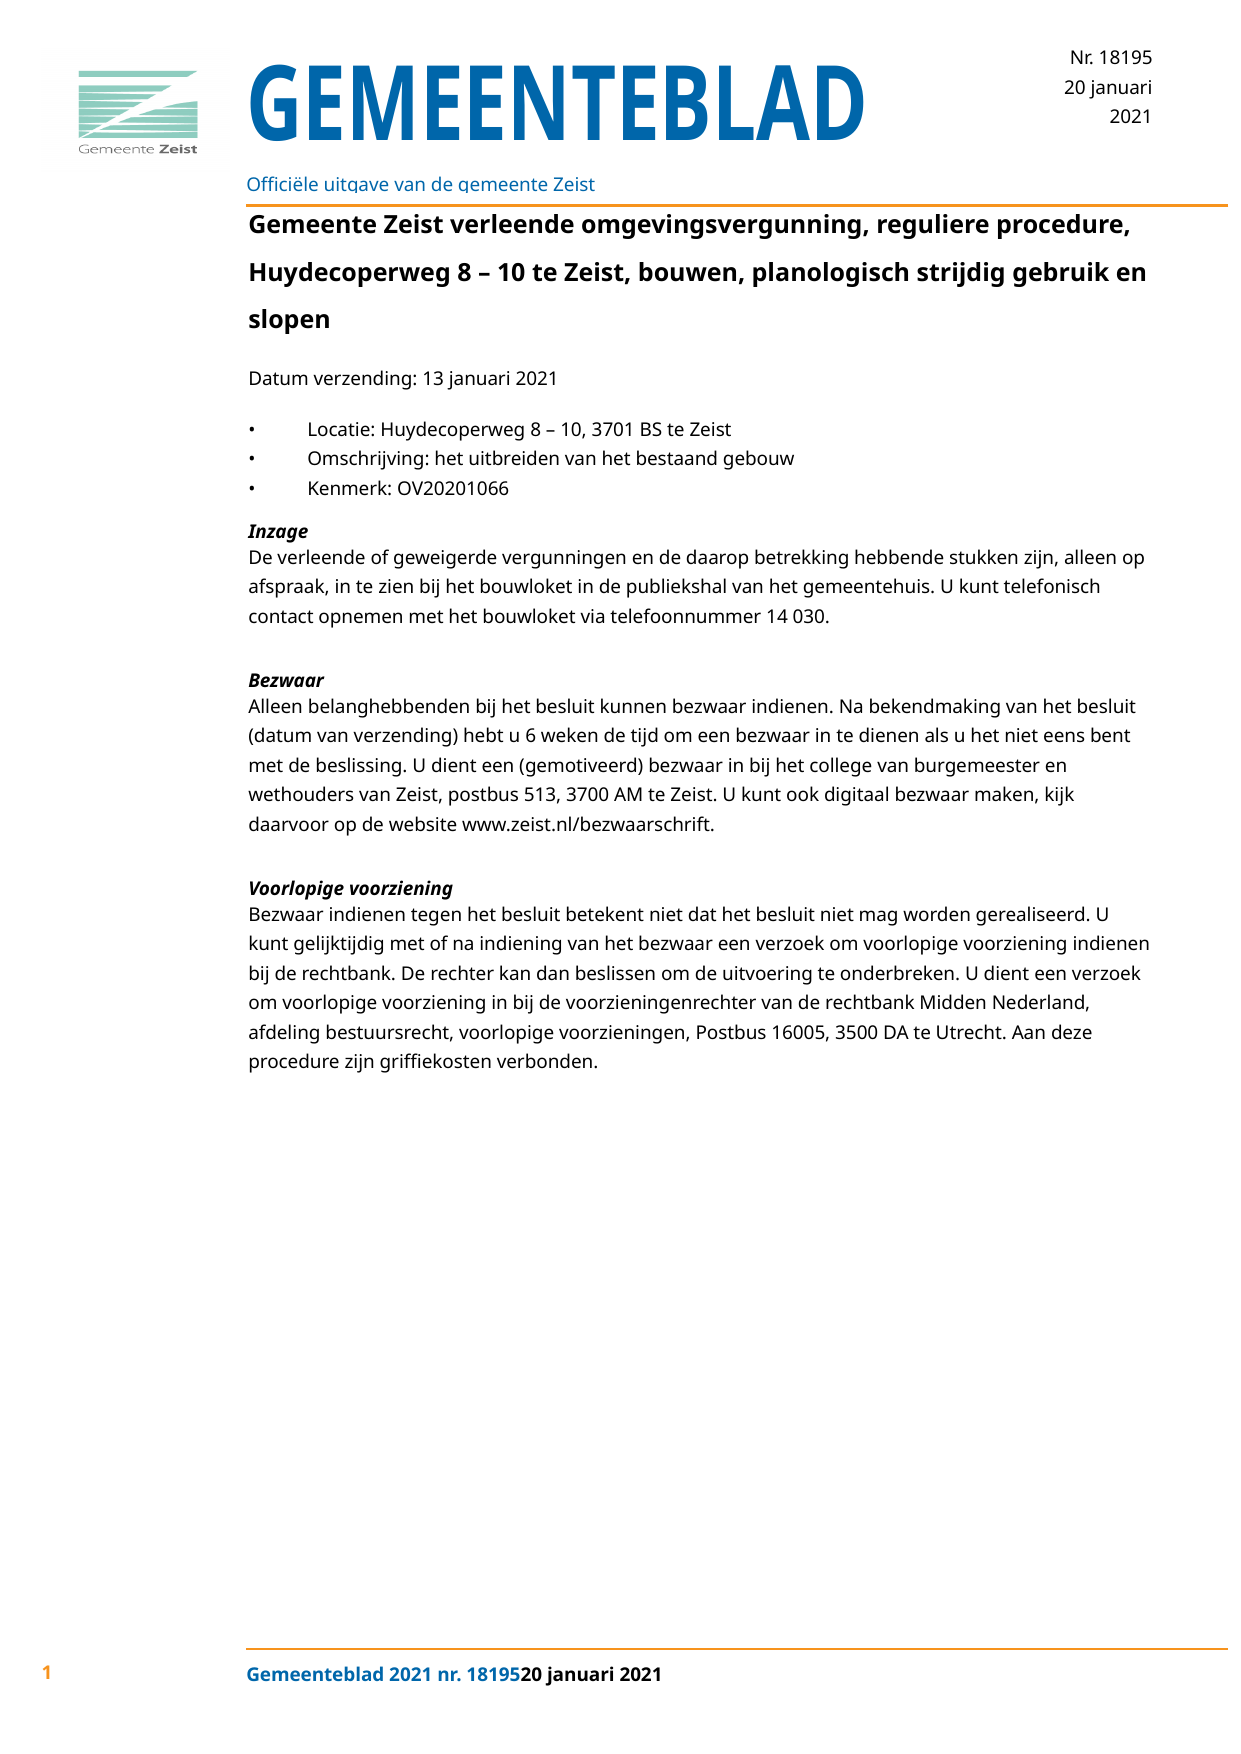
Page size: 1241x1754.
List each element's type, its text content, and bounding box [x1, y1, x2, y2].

text Gemeente Zeist verleende omgevingsvergunning, reguliere procedure, Huydecoperweg 8 – 10 te Zeist, bouwen, planologisch strijdig gebruik en slopen [248, 207, 1152, 336]
list Omschrijving: het uitbreiden van het bestaand gebouw [248, 446, 1152, 471]
text Bezwaar [248, 667, 1152, 693]
list Kenmerk: OV20201066 [248, 475, 1152, 501]
text Inzage [248, 518, 1152, 544]
picture [41, 47, 231, 172]
text De verleende of geweigerde vergunningen en de daarop betrekking hebbende stukken zijn, alleen op afspraak, in te zien bij het bouwloket in de publiekshal van het gemeentehuis. U kunt telefonisch contact opnemen met het bouwloket via telefoonnummer 14 030. [248, 544, 1152, 629]
text Bezwaar indienen tegen het besluit betekent niet dat het besluit niet mag worden gerealiseerd. U kunt gelijktijdig met of na indiening van het bezwaar een verzoek om voorlopige voorziening indienen bij de rechtbank. De rechter kan dan beslissen om de uitvoering te onderbreken. U dient een verzoek om voorlopige voorziening in bij de voorzieningenrechter van de rechtbank Midden Nederland, afdeling bestuursrecht, voorlopige voorzieningen, Postbus 16005, 3500 DA te Utrecht. Aan deze procedure zijn griffiekosten verbonden. [248, 901, 1152, 1074]
list Locatie: Huydecoperweg 8 – 10, 3701 BS te Zeist [248, 416, 1152, 442]
text Datum verzending: 13 januari 2021 [248, 366, 1152, 391]
text Voorlopige voorziening [248, 875, 1152, 901]
text Alleen belanghebbenden bij het besluit kunnen bezwaar indienen. Na bekendmaking van het besluit (datum van verzending) hebt u 6 weken de tijd om een bezwaar in te dienen als u het niet eens bent met de beslissing. U dient een (gemotiveerd) bezwaar in bij het college van burgemeester en wethouders van Zeist, postbus 513, 3700 AM te Zeist. U kunt ook digitaal bezwaar maken, kijk daarvoor op de website www.zeist.nl/bezwaarschrift. [248, 693, 1152, 837]
